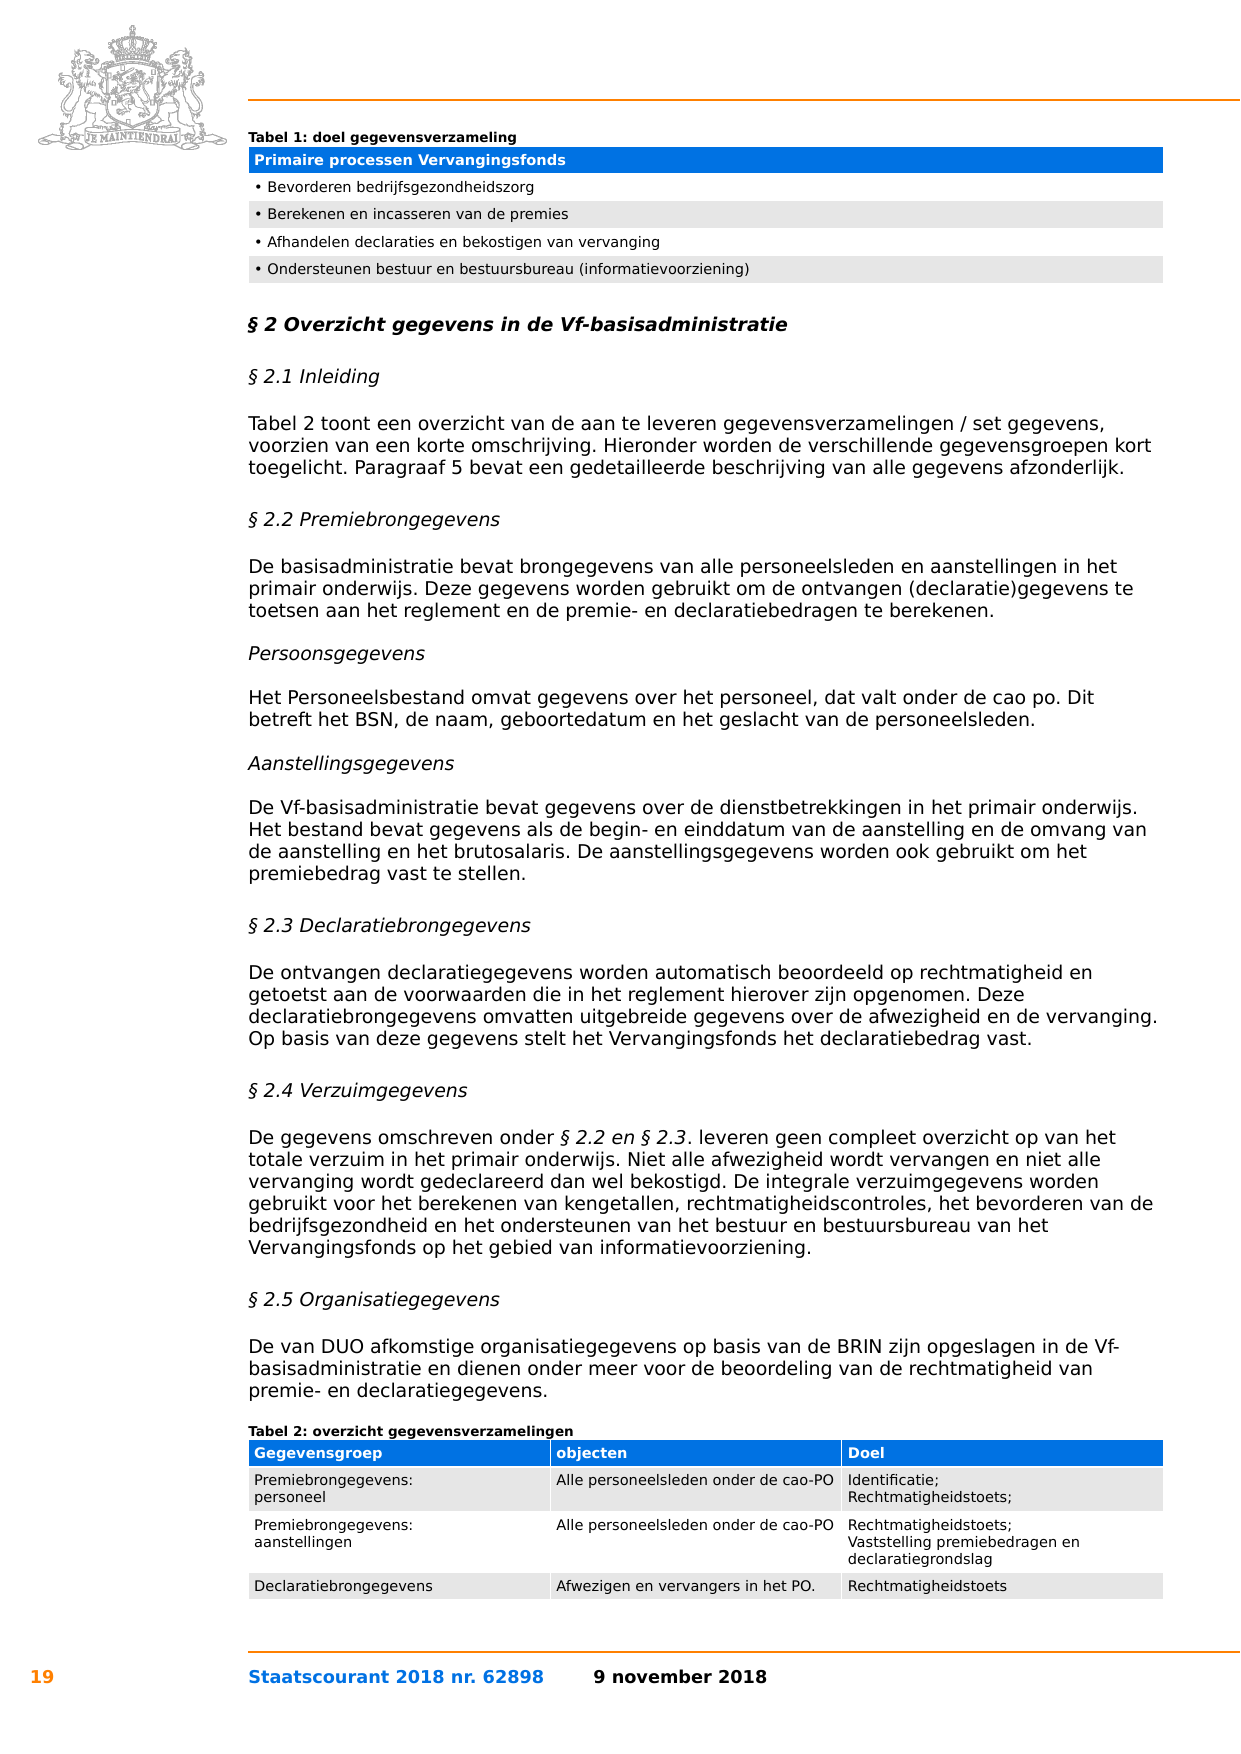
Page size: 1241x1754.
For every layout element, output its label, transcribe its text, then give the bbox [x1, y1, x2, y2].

subtitle § 2.1 Inleiding [248, 366, 1163, 388]
table_cell • Berekenen en incasseren van de premies [249, 201, 1163, 228]
text De ontvangen declaratiegegevens worden automatisch beoordeeld op rechtmatigheid en getoetst aan de voorwaarden die in het reglement hierover zijn opgenomen. Deze declaratiebrongegevens omvatten uitgebreide gegevens over de afwezigheid en de vervanging. Op basis van deze gegevens stelt het Vervangingsfonds het declaratiebedrag vast. [248, 962, 1163, 1050]
subtitle § 2 Overzicht gegevens in de Vf-basisadministratie [248, 314, 1163, 336]
subtitle § 2.3 Declaratiebrongegevens [248, 915, 1163, 937]
subtitle § 2.2 Premiebrongegevens [248, 508, 1163, 531]
text De gegevens omschreven onder § 2.2 en § 2.3. leveren geen compleet overzicht op van het totale verzuim in het primair onderwijs. Niet alle afwezigheid wordt vervangen en niet alle vervanging wordt gedeclareerd dan wel bekostigd. De integrale verzuimgegevens worden gebruikt voor het berekenen van kengetallen, rechtmatigheidscontroles, het bevorderen van de bedrijfsgezondheid en het ondersteunen van het bestuur en bestuursbureau van het Vervangingsfonds op het gebied van informatievoorziening. [248, 1127, 1163, 1258]
table_cell Alle personeelsleden onder de cao-PO [551, 1468, 841, 1511]
table_cell Declaratiebrongegevens [249, 1573, 550, 1599]
text Het Personeelsbestand omvat gegevens over het personeel, dat valt onder de cao po. Dit betreft het BSN, de naam, geboortedatum en het geslacht van de personeelsleden. [248, 687, 1163, 731]
text De basisadministratie bevat brongegevens van alle personeelsleden en aanstellingen in het primair onderwijs. Deze gegevens worden gebruikt om de ontvangen (declaratie)gegevens te toetsen aan het reglement en de premie- en declaratiebedragen te berekenen. [248, 556, 1163, 621]
text Tabel 2 toont een overzicht van de aan te leveren gegevensverzamelingen / set gegevens, voorzien van een korte omschrijving. Hieronder worden de verschillende gegevensgroepen kort toegelicht. Paragraaf 5 bevat een gedetailleerde beschrijving van alle gegevens afzonderlijk. [248, 413, 1163, 478]
picture [38, 25, 227, 150]
table_header Tabel 2: overzicht gegevensverzamelingen [248, 1423, 1163, 1439]
table_cell objecten [551, 1440, 841, 1466]
table_cell Premiebrongegevens: personeel [249, 1468, 550, 1511]
table_cell Rechtmatigheidstoets [842, 1573, 1163, 1599]
subtitle § 2.5 Organisatiegegevens [248, 1288, 1163, 1311]
table_cell Premiebrongegevens: aanstellingen [249, 1512, 550, 1572]
table_cell • Afhandelen declaraties en bekostigen van vervanging [249, 229, 1163, 255]
table_cell Alle personeelsleden onder de cao-PO [551, 1512, 841, 1572]
table_cell • Ondersteunen bestuur en bestuursbureau (informatievoorziening) [249, 256, 1163, 283]
table_cell Primaire processen Vervangingsfonds [249, 147, 1163, 173]
table_cell Rechtmatigheidstoets; Vaststelling premiebedragen en declaratiegrondslag [842, 1512, 1163, 1572]
subtitle Aanstellingsgegevens [248, 753, 1163, 775]
table_cell Afwezigen en vervangers in het PO. [551, 1573, 841, 1599]
subtitle § 2.4 Verzuimgegevens [248, 1080, 1163, 1102]
text De van DUO afkomstige organisatiegegevens op basis van de BRIN zijn opgeslagen in de Vf-basisadministratie en dienen onder meer voor de beoordeling van de rechtmatigheid van premie- en declaratiegegevens. [248, 1336, 1163, 1401]
table_cell Doel [842, 1440, 1163, 1466]
text De Vf-basisadministratie bevat gegevens over de dienstbetrekkingen in het primair onderwijs. Het bestand bevat gegevens als de begin- en einddatum van de aanstelling en de omvang van de aanstelling en het brutosalaris. De aanstellingsgegevens worden ook gebruikt om het premiebedrag vast te stellen. [248, 797, 1163, 885]
table_header Tabel 1: doel gegevensverzameling [248, 130, 1163, 146]
table_cell Gegevensgroep [249, 1440, 550, 1466]
table_cell • Bevorderen bedrijfsgezondheidszorg [249, 174, 1163, 200]
subtitle Persoonsgegevens [248, 643, 1163, 665]
table_cell Identificatie; Rechtmatigheidstoets; [842, 1468, 1163, 1511]
